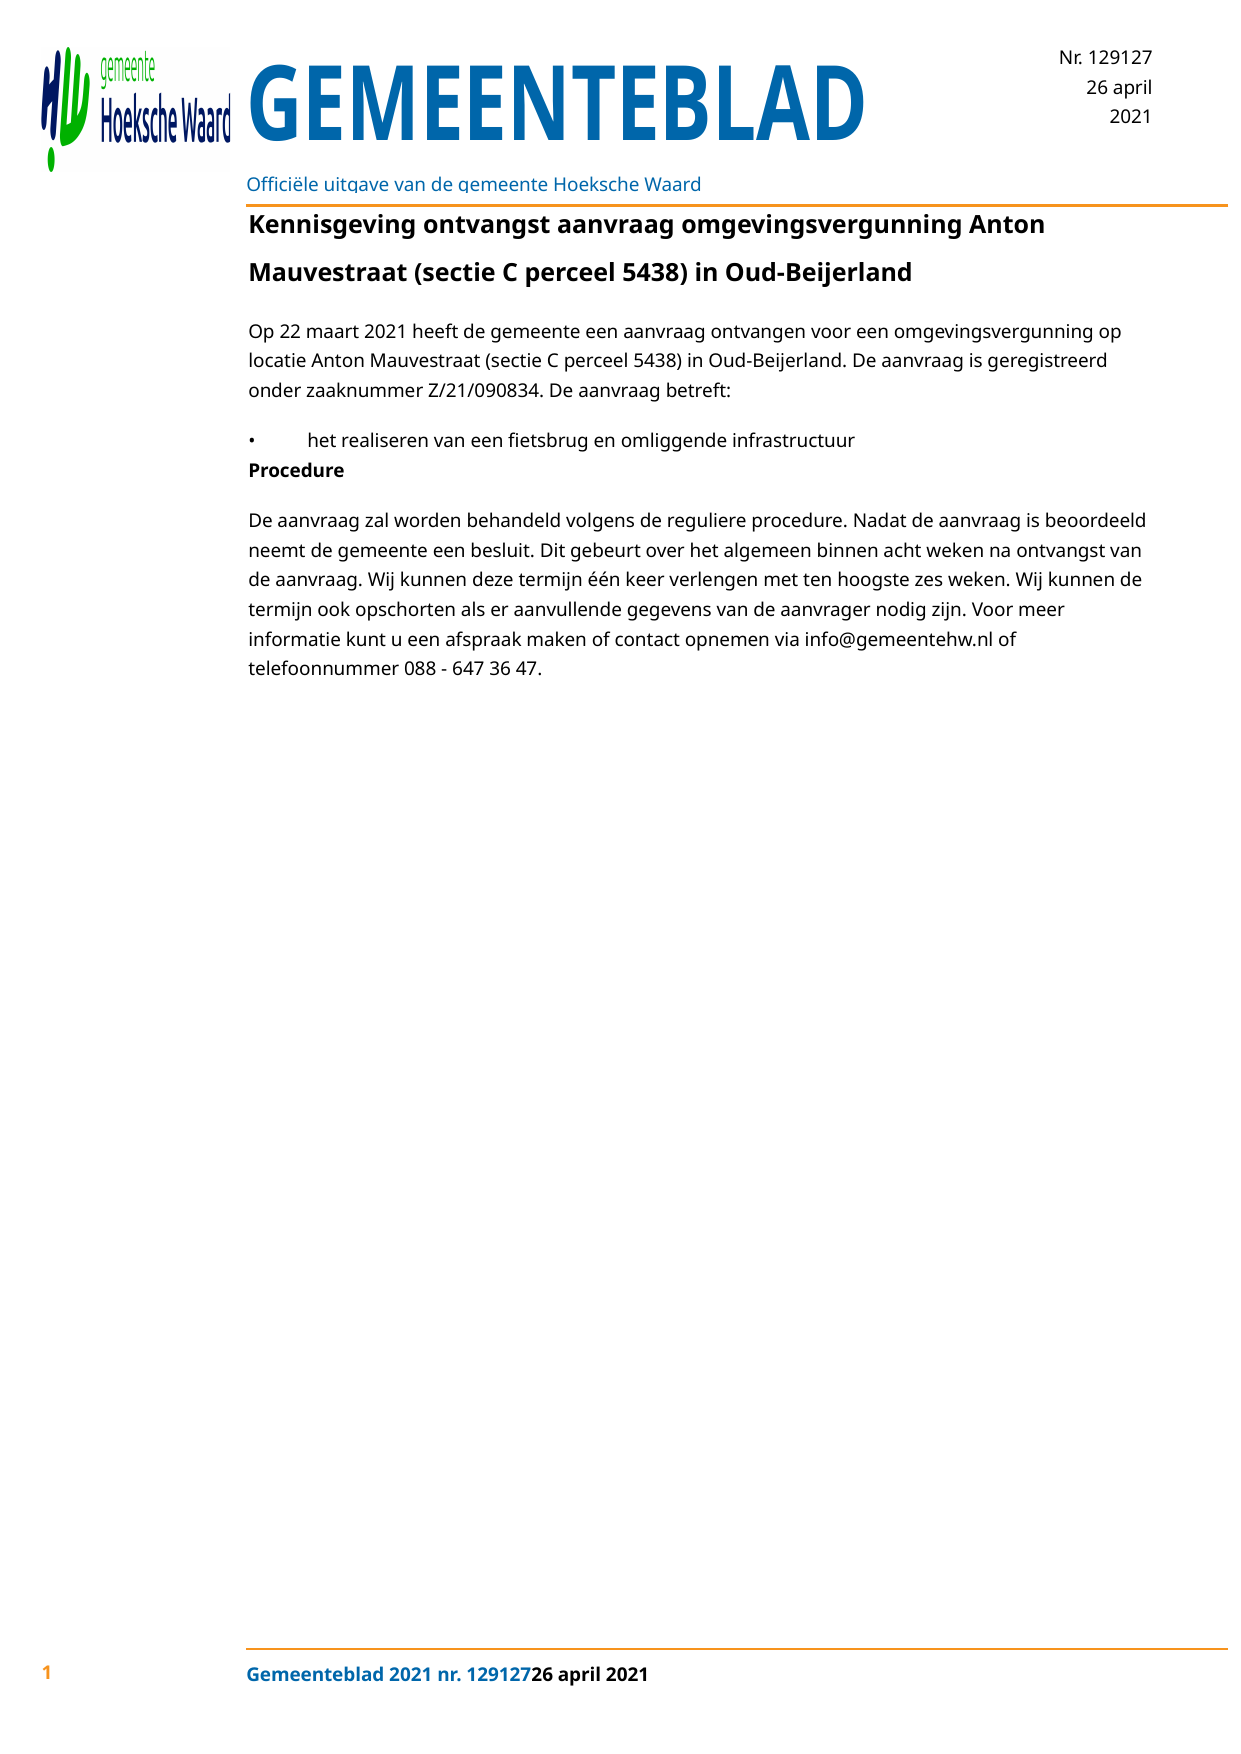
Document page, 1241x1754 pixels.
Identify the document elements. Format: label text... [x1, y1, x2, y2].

text Procedure [248, 457, 1152, 483]
list het realiseren van een fietsbrug en omliggende infrastructuur [248, 427, 1152, 453]
text Op 22 maart 2021 heeft de gemeente een aanvraag ontvangen voor een omgevingsvergunning op locatie Anton Mauvestraat (sectie C perceel 5438) in Oud-Beijerland. De aanvraag is geregistreerd onder zaaknummer Z/21/090834. De aanvraag betreft: [248, 318, 1152, 403]
text Kennisgeving ontvangst aanvraag omgevingsvergunning Anton Mauvestraat (sectie C perceel 5438) in Oud-Beijerland [248, 207, 1152, 288]
text De aanvraag zal worden behandeld volgens de reguliere procedure. Nadat de aanvraag is beoordeeld neemt de gemeente een besluit. Dit gebeurt over het algemeen binnen acht weken na ontvangst van de aanvraag. Wij kunnen deze termijn één keer verlengen met ten hoogste zes weken. Wij kunnen de termijn ook opschorten als er aanvullende gegevens van de aanvrager nodig zijn. Voor meer informatie kunt u een afspraak maken of contact opnemen via info@gemeentehw.nl of telefoonnummer 088 - 647 36 47. [248, 507, 1152, 681]
picture [41, 47, 231, 172]
